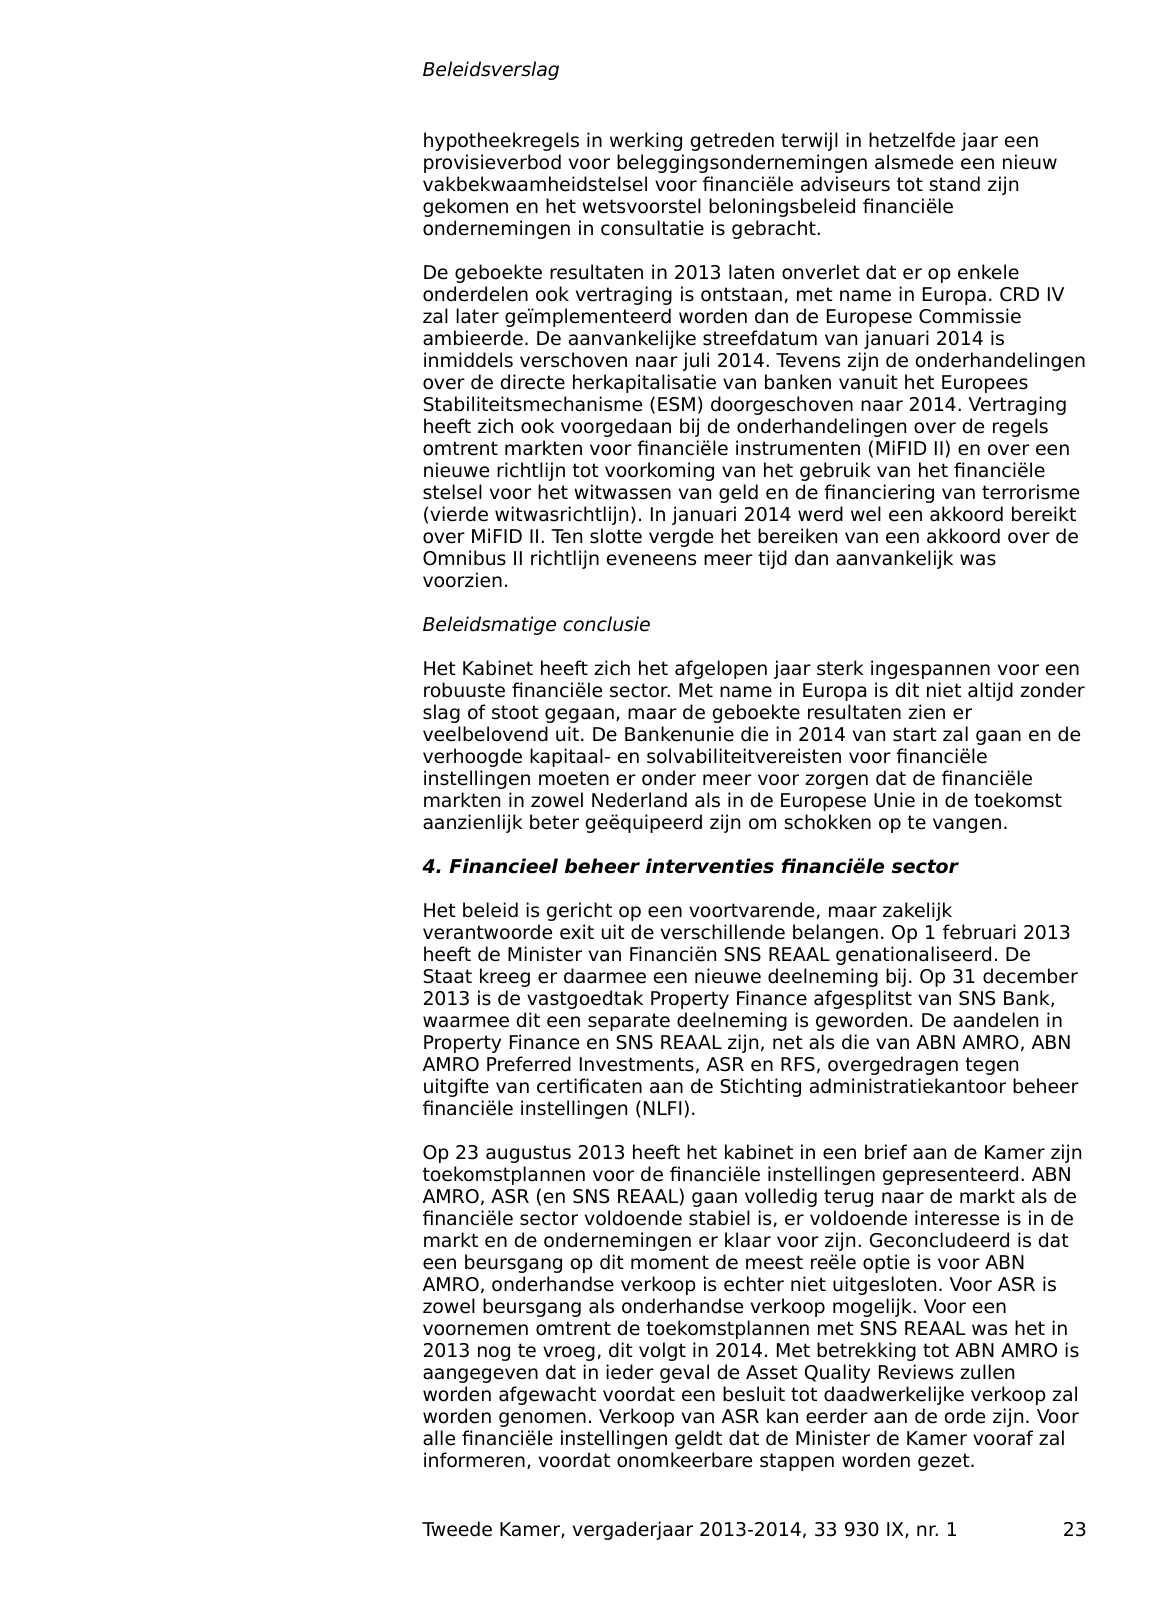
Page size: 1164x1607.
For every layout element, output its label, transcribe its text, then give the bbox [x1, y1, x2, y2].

text De geboekte resultaten in 2013 laten onverlet dat er op enkele onderdelen ook vertraging is ontstaan, met name in Europa. CRD IV zal later geïmplementeerd worden dan de Europese Commissie ambieerde. De aanvankelijke streefdatum van januari 2014 is inmiddels verschoven naar juli 2014. Tevens zijn de onderhandelingen over de directe herkapitalisatie van banken vanuit het Europees Stabiliteitsmechanisme (ESM) doorgeschoven naar 2014. Vertraging heeft zich ook voorgedaan bij de onderhandelingen over de regels omtrent markten voor financiële instrumenten (MiFID II) en over een nieuwe richtlijn tot voorkoming van het gebruik van het financiële stelsel voor het witwassen van geld en de financiering van terrorisme (vierde witwasrichtlijn). In januari 2014 werd wel een akkoord bereikt over MiFID II. Ten slotte vergde het bereiken van een akkoord over de Omnibus II richtlijn eveneens meer tijd dan aanvankelijk was voorzien. [422, 262, 1087, 592]
subtitle 4. Financieel beheer interventies financiële sector [422, 856, 1087, 878]
text hypotheekregels in werking getreden terwijl in hetzelfde jaar een provisieverbod voor beleggingsondernemingen alsmede een nieuw vakbekwaamheidstelsel voor financiële adviseurs tot stand zijn gekomen en het wetsvoorstel beloningsbeleid financiële ondernemingen in consultatie is gebracht. [422, 130, 1087, 240]
text Het beleid is gericht op een voortvarende, maar zakelijk verantwoorde exit uit de verschillende belangen. Op 1 februari 2013 heeft de Minister van Financiën SNS REAAL genationaliseerd. De Staat kreeg er daarmee een nieuwe deelneming bij. Op 31 december 2013 is de vastgoedtak Property Finance afgesplitst van SNS Bank, waarmee dit een separate deelneming is geworden. De aandelen in Property Finance en SNS REAAL zijn, net als die van ABN AMRO, ABN AMRO Preferred Investments, ASR en RFS, overgedragen tegen uitgifte van certificaten aan de Stichting administratiekantoor beheer financiële instellingen (NLFI). [422, 900, 1087, 1120]
subtitle Beleidsmatige conclusie [422, 614, 1087, 636]
text Op 23 augustus 2013 heeft het kabinet in een brief aan de Kamer zijn toekomstplannen voor de financiële instellingen gepresenteerd. ABN AMRO, ASR (en SNS REAAL) gaan volledig terug naar de markt als de financiële sector voldoende stabiel is, er voldoende interesse is in de markt en de ondernemingen er klaar voor zijn. Geconcludeerd is dat een beursgang op dit moment de meest reële optie is voor ABN AMRO, onderhandse verkoop is echter niet uitgesloten. Voor ASR is zowel beursgang als onderhandse verkoop mogelijk. Voor een voornemen omtrent de toekomstplannen met SNS REAAL was het in 2013 nog te vroeg, dit volgt in 2014. Met betrekking tot ABN AMRO is aangegeven dat in ieder geval de Asset Quality Reviews zullen worden afgewacht voordat een besluit tot daadwerkelijke verkoop zal worden genomen. Verkoop van ASR kan eerder aan de orde zijn. Voor alle financiële instellingen geldt dat de Minister de Kamer vooraf zal informeren, voordat onomkeerbare stappen worden gezet. [422, 1142, 1087, 1472]
text Het Kabinet heeft zich het afgelopen jaar sterk ingespannen voor een robuuste financiële sector. Met name in Europa is dit niet altijd zonder slag of stoot gegaan, maar de geboekte resultaten zien er veelbelovend uit. De Bankenunie die in 2014 van start zal gaan en de verhoogde kapitaal- en solvabiliteitvereisten voor financiële instellingen moeten er onder meer voor zorgen dat de financiële markten in zowel Nederland als in de Europese Unie in de toekomst aanzienlijk beter geëquipeerd zijn om schokken op te vangen. [422, 658, 1087, 834]
